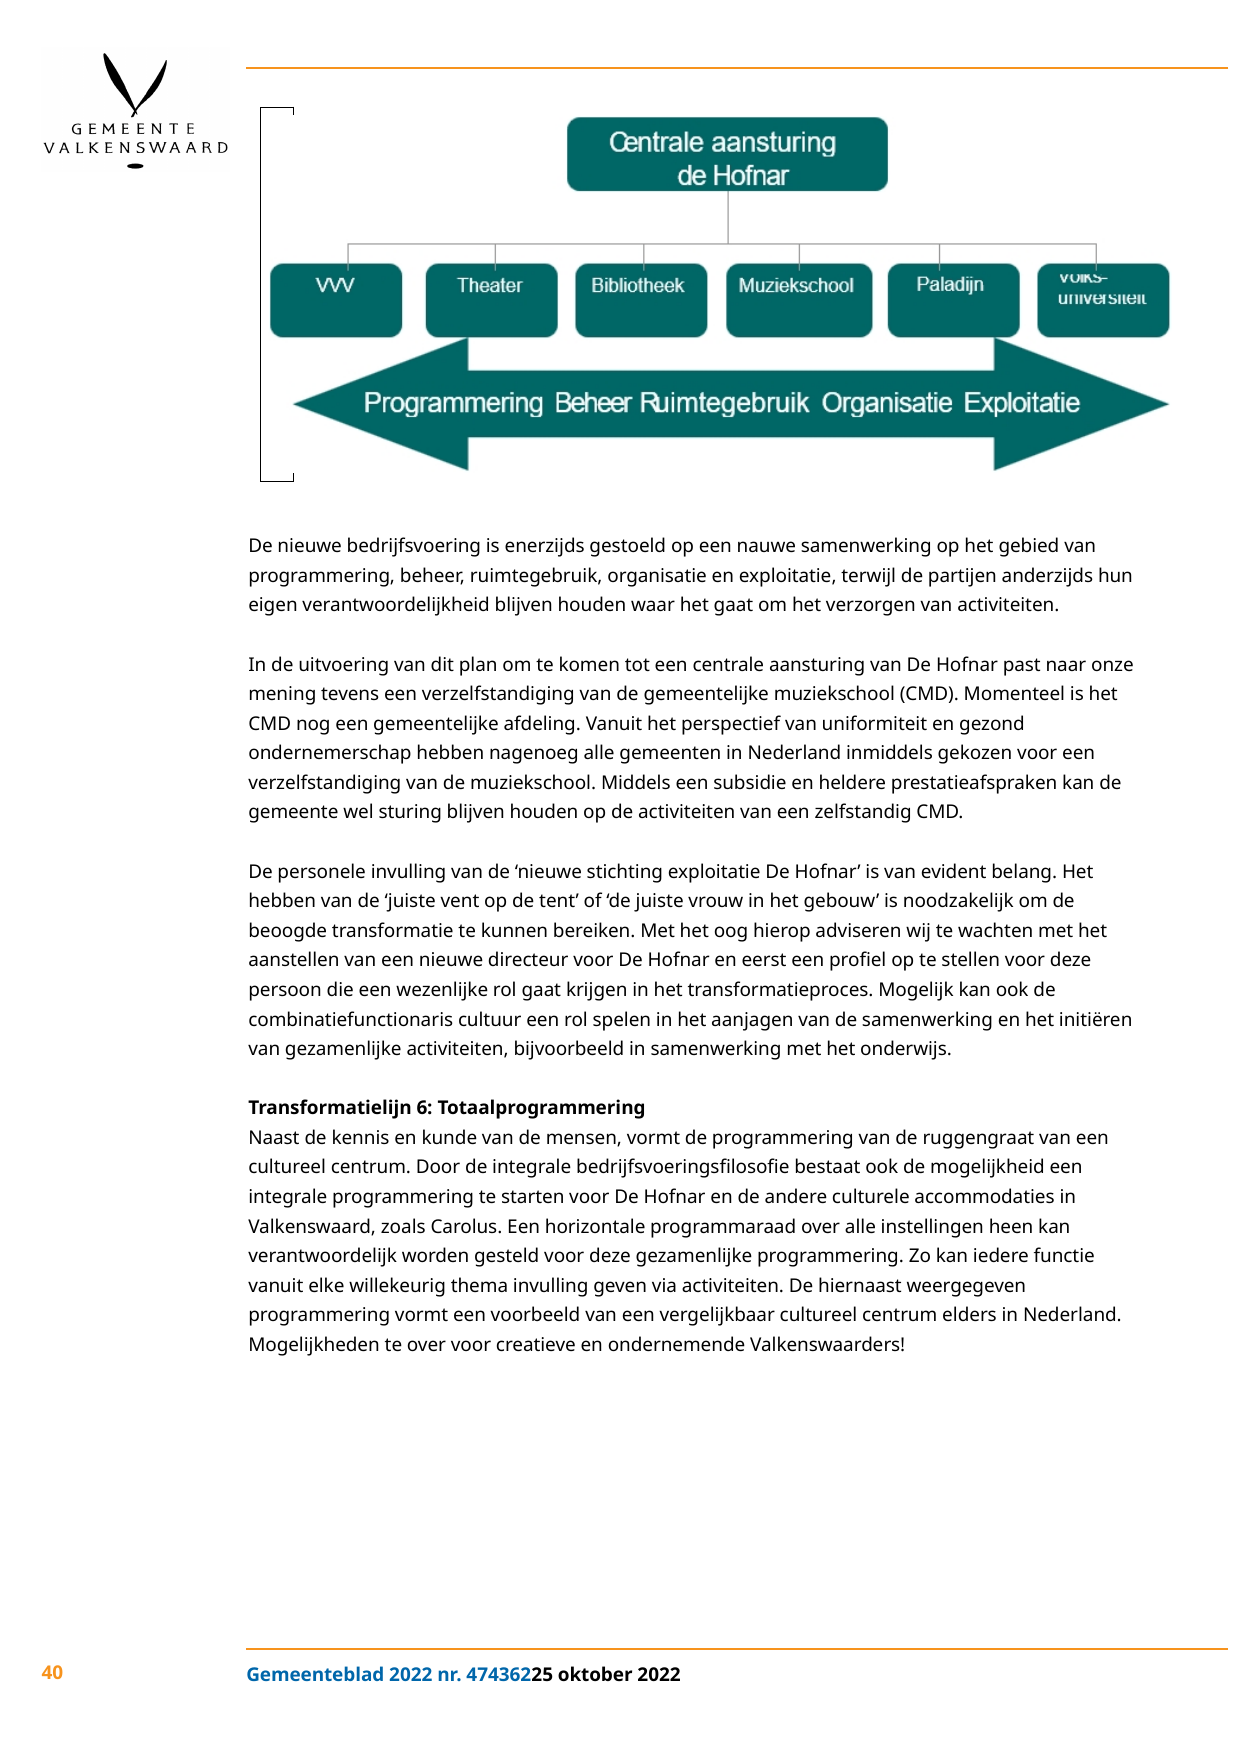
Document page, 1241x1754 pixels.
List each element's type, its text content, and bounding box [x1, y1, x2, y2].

text Transformatielijn 6: Totaalprogrammering [248, 1094, 1152, 1120]
text Naast de kennis en kunde van de mensen, vormt de programmering van de ruggengraat van een cultureel centrum. Door de integrale bedrijfsvoeringsfilosofie bestaat ook de mogelijkheid een integrale programmering te starten voor De Hofnar en de andere culturele accommodaties in Valkenswaard, zoals Carolus. Een horizontale programmaraad over alle instellingen heen kan verantwoordelijk worden gesteld voor deze gezamenlijke programmering. Zo kan iedere functie vanuit elke willekeurig thema invulling geven via activiteiten. De hiernaast weergegeven programmering vormt een voorbeeld van een vergelijkbaar cultureel centrum elders in Nederland. Mogelijkheden te over voor creatieve en ondernemende Valkenswaarders! [248, 1124, 1152, 1357]
text In de uitvoering van dit plan om te komen tot een centrale aansturing van De Hofnar past naar onze mening tevens een verzelfstandiging van de gemeentelijke muziekschool (CMD). Momenteel is het CMD nog een gemeentelijke afdeling. Vanuit het perspectief van uniformiteit en gezond ondernemerschap hebben nagenoeg alle gemeenten in Nederland inmiddels gekozen voor een verzelfstandiging van de muziekschool. Middels een subsidie en heldere prestatieafspraken kan de gemeente wel sturing blijven houden op de activiteiten van een zelfstandig CMD. [248, 651, 1152, 824]
picture [41, 47, 231, 172]
text De nieuwe bedrijfsvoering is enerzijds gestoeld op een nauwe samenwerking op het gebied van programmering, beheer, ruimtegebruik, organisatie en exploitatie, terwijl de partijen anderzijds hun eigen verantwoordelijkheid blijven houden waar het gaat om het verzorgen van activiteiten. [248, 532, 1152, 617]
text De personele invulling van de ‘nieuwe stichting exploitatie De Hofnar’ is van evident belang. Het hebben van de ‘juiste vent op de tent’ of ‘de juiste vrouw in het gebouw’ is noodzakelijk om de beoogde transformatie te kunnen bereiken. Met het oog hierop adviseren wij te wachten met het aanstellen van een nieuwe directeur voor De Hofnar en eerst een profiel op te stellen voor deze persoon die een wezenlijke rol gaat krijgen in het transformatieproces. Mogelijk kan ook de combinatiefunctionaris cultuur een rol spelen in het aanjagen van de samenwerking en het initiëren van gezamenlijke activiteiten, bijvoorbeeld in samenwerking met het onderwijs. [248, 858, 1152, 1061]
picture [268, 115, 1173, 473]
